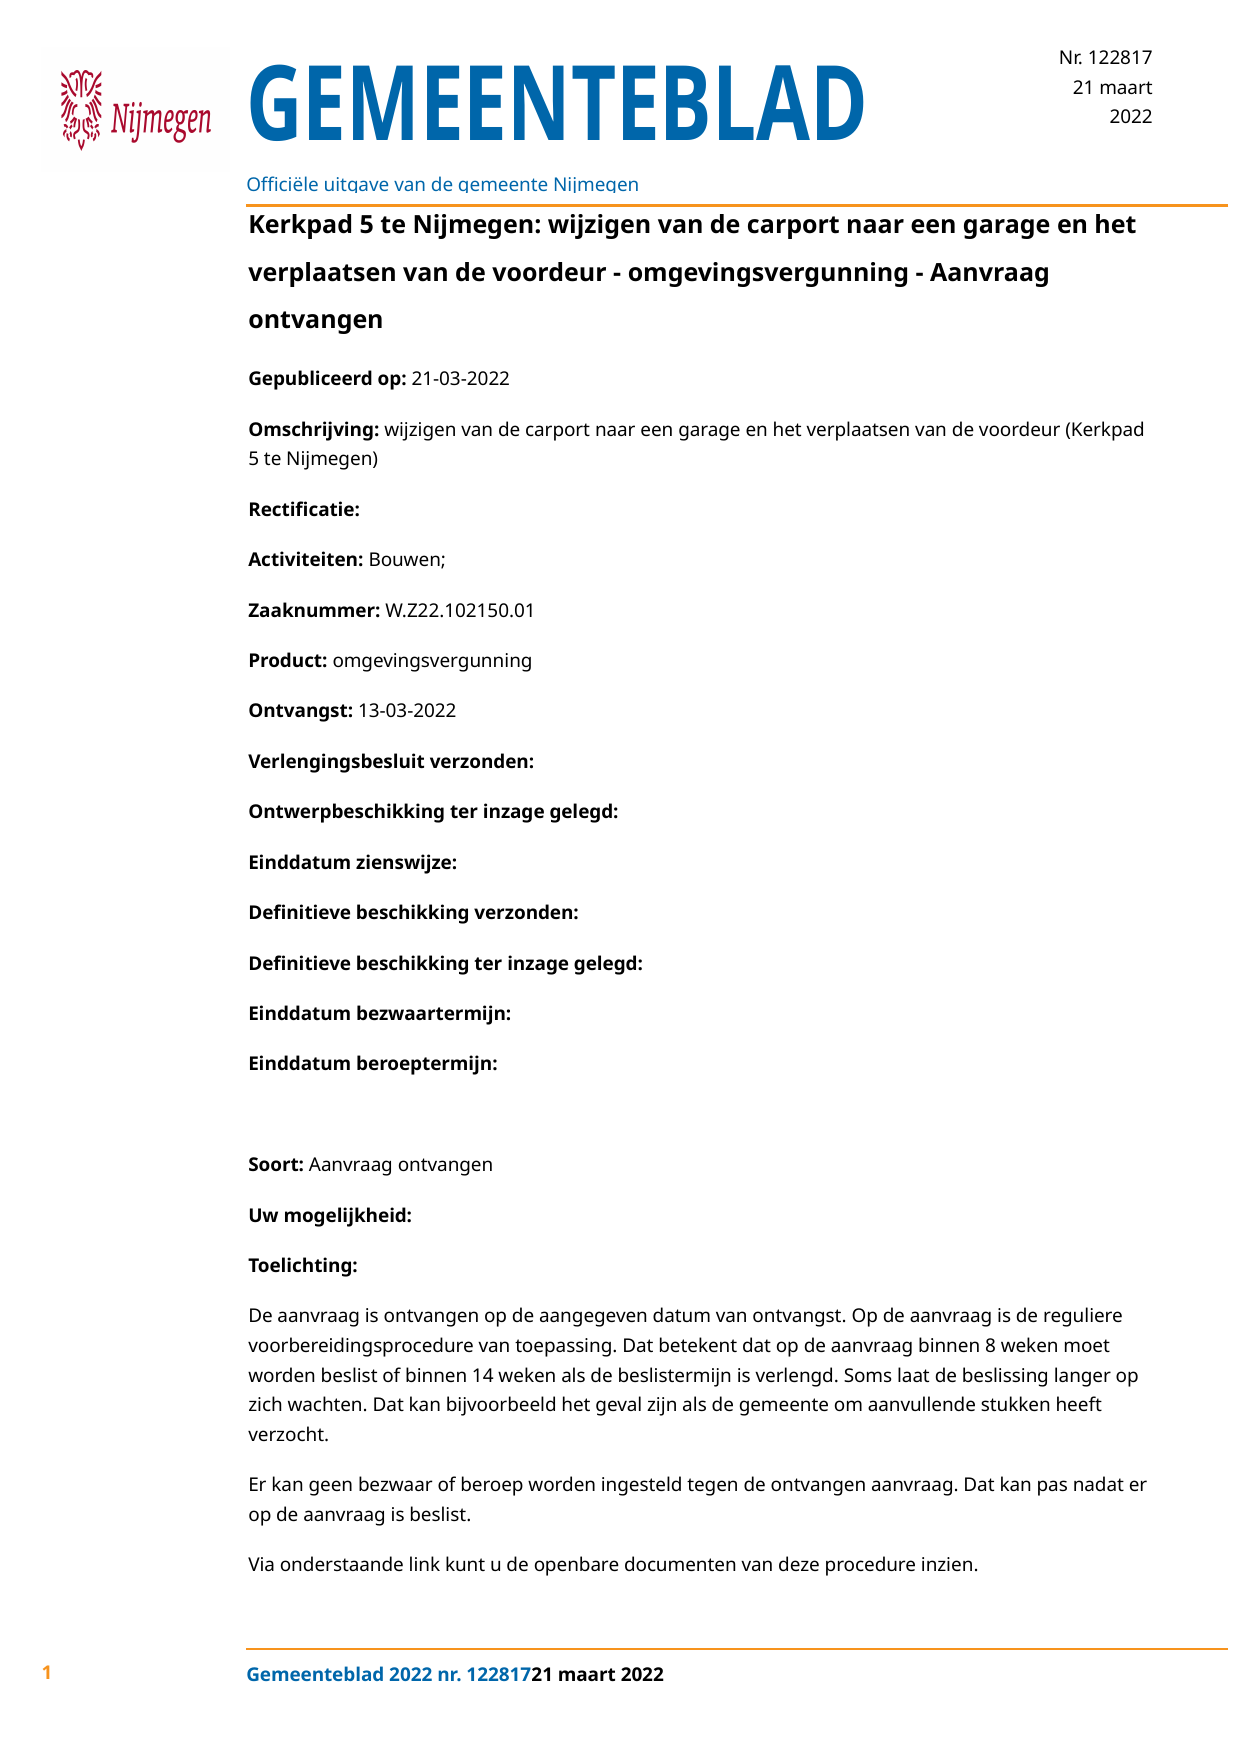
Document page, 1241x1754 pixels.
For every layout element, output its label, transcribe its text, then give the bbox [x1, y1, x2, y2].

text Einddatum zienswijze: [248, 849, 1152, 874]
text Einddatum beroeptermijn: [248, 1051, 1152, 1076]
text Product: omgevingsvergunning [248, 647, 1152, 673]
text Zaaknummer: W.Z22.102150.01 [248, 597, 1152, 622]
text Er kan geen bezwaar of beroep worden ingesteld tegen de ontvangen aanvraag. Dat kan pas nadat er op de aanvraag is beslist. [248, 1471, 1152, 1527]
text Ontwerpbeschikking ter inzage gelegd: [248, 798, 1152, 824]
text Einddatum bezwaartermijn: [248, 1000, 1152, 1026]
text Uw mogelijkheid: [248, 1202, 1152, 1227]
text Via onderstaande link kunt u de openbare documenten van deze procedure inzien. [248, 1551, 1152, 1577]
text Definitieve beschikking ter inzage gelegd: [248, 950, 1152, 975]
text Gepubliceerd op: 21-03-2022 [248, 366, 1152, 391]
picture [41, 47, 231, 172]
text Ontvangst: 13-03-2022 [248, 698, 1152, 723]
text Definitieve beschikking verzonden: [248, 899, 1152, 925]
text Kerkpad 5 te Nijmegen: wijzigen van de carport naar een garage en het verplaatsen van de voordeur - omgevingsvergunning - Aanvraag ontvangen [248, 207, 1152, 336]
text Soort: Aanvraag ontvangen [248, 1151, 1152, 1177]
text De aanvraag is ontvangen op de aangegeven datum van ontvangst. Op de aanvraag is de reguliere voorbereidingsprocedure van toepassing. Dat betekent dat op de aanvraag binnen 8 weken moet worden beslist of binnen 14 weken als de beslistermijn is verlengd. Soms laat de beslissing langer op zich wachten. Dat kan bijvoorbeeld het geval zijn als de gemeente om aanvullende stukken heeft verzocht. [248, 1303, 1152, 1447]
text Rectificatie: [248, 496, 1152, 522]
text Toelichting: [248, 1252, 1152, 1278]
text Omschrijving: wijzigen van de carport naar een garage en het verplaatsen van de voordeur (Kerkpad 5 te Nijmegen) [248, 416, 1152, 471]
text Activiteiten: Bouwen; [248, 546, 1152, 572]
text Verlengingsbesluit verzonden: [248, 748, 1152, 774]
